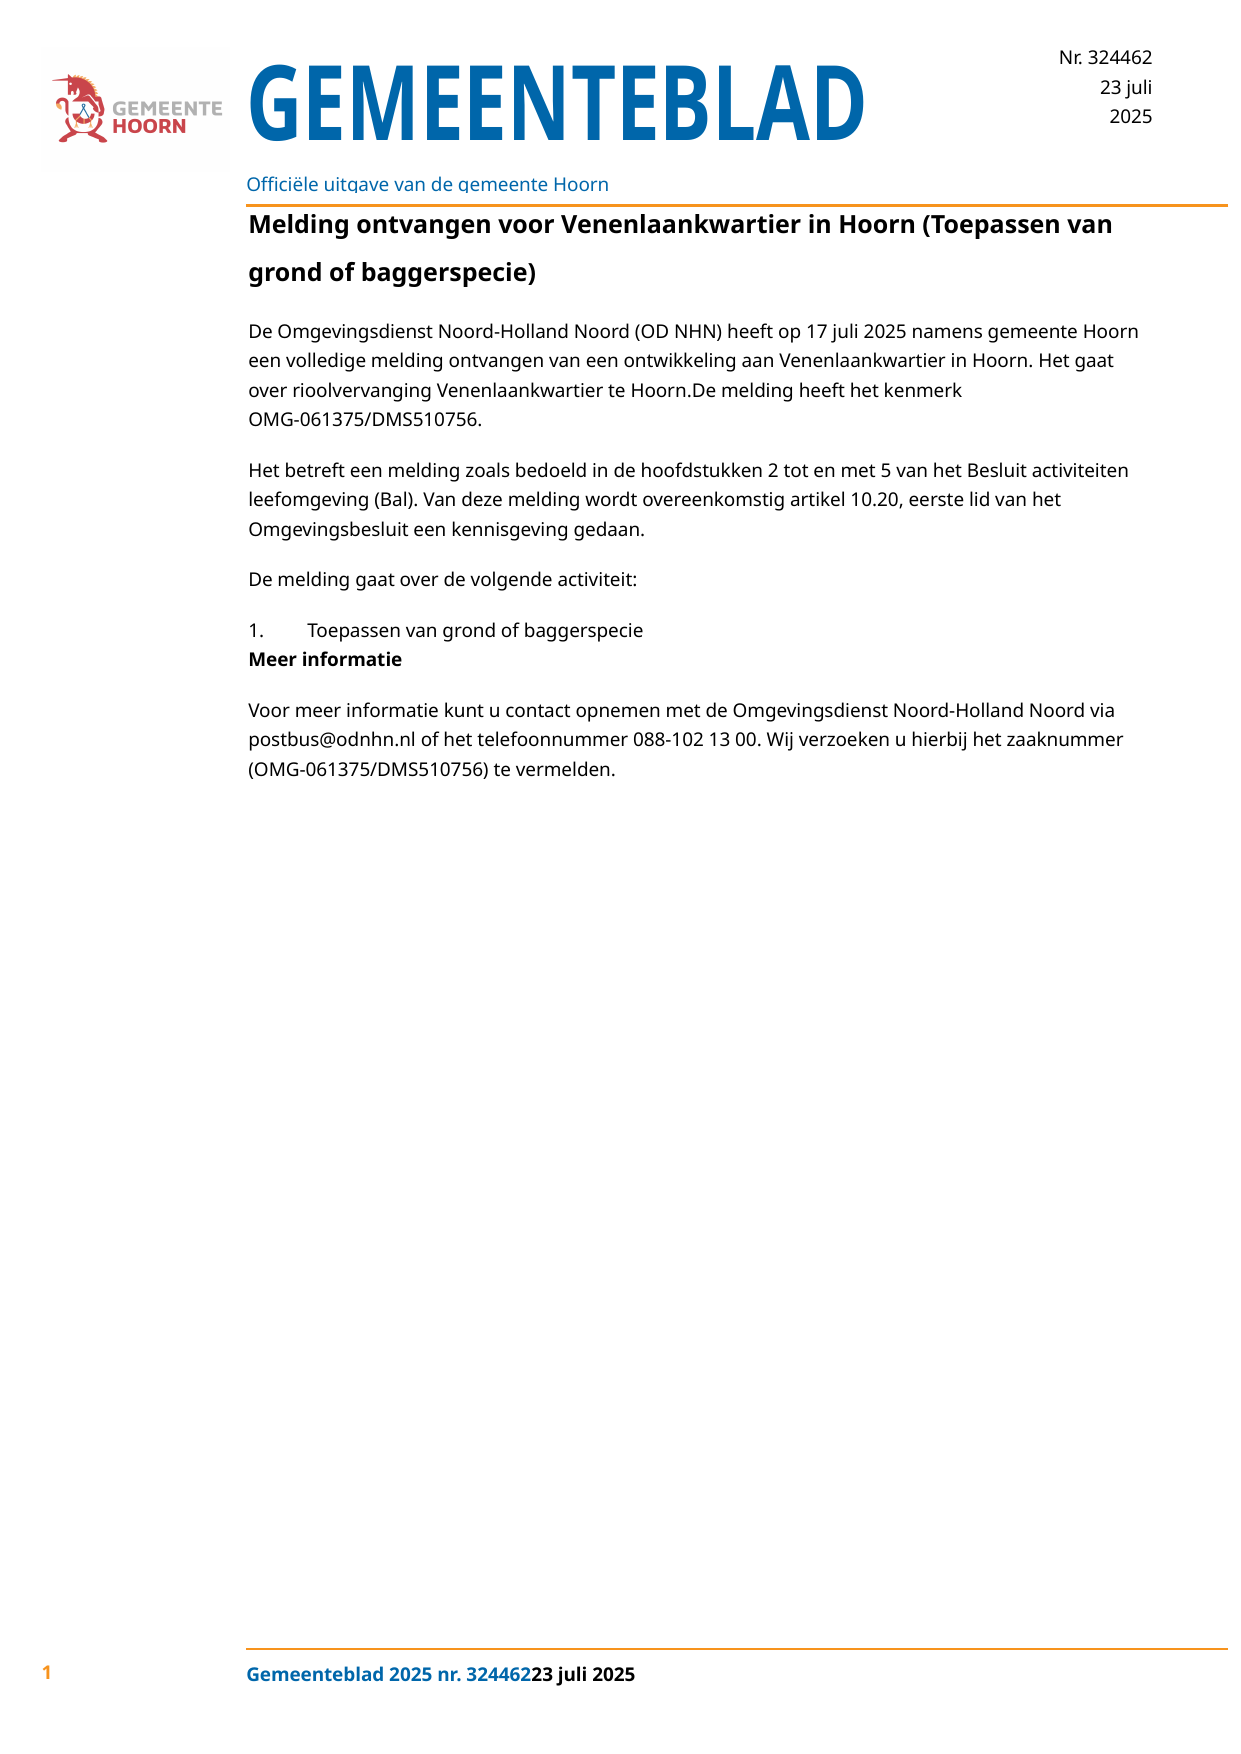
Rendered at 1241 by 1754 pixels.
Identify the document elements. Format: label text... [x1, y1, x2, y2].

text Melding ontvangen voor Venenlaankwartier in Hoorn (Toepassen van grond of baggerspecie) [248, 207, 1152, 288]
text Meer informatie [248, 647, 1152, 672]
picture [41, 47, 231, 172]
list Toepassen van grond of baggerspecie [248, 617, 1152, 643]
text Het betreft een melding zoals bedoeld in de hoofdstukken 2 tot en met 5 van het Besluit activiteiten leefomgeving (Bal). Van deze melding wordt overeenkomstig artikel 10.20, eerste lid van het Omgevingsbesluit een kennisgeving gedaan. [248, 457, 1152, 542]
text De melding gaat over de volgende activiteit: [248, 567, 1152, 592]
text Voor meer informatie kunt u contact opnemen met de Omgevingsdienst Noord-Holland Noord via postbus@odnhn.nl of het telefoonnummer 088-102 13 00. Wij verzoeken u hierbij het zaaknummer (OMG-061375/DMS510756) te vermelden. [248, 697, 1152, 782]
text De Omgevingsdienst Noord-Holland Noord (OD NHN) heeft op 17 juli 2025 namens gemeente Hoorn een volledige melding ontvangen van een ontwikkeling aan Venenlaankwartier in Hoorn. Het gaat over rioolvervanging Venenlaankwartier te Hoorn.De melding heeft het kenmerk OMG-061375/DMS510756. [248, 318, 1152, 432]
